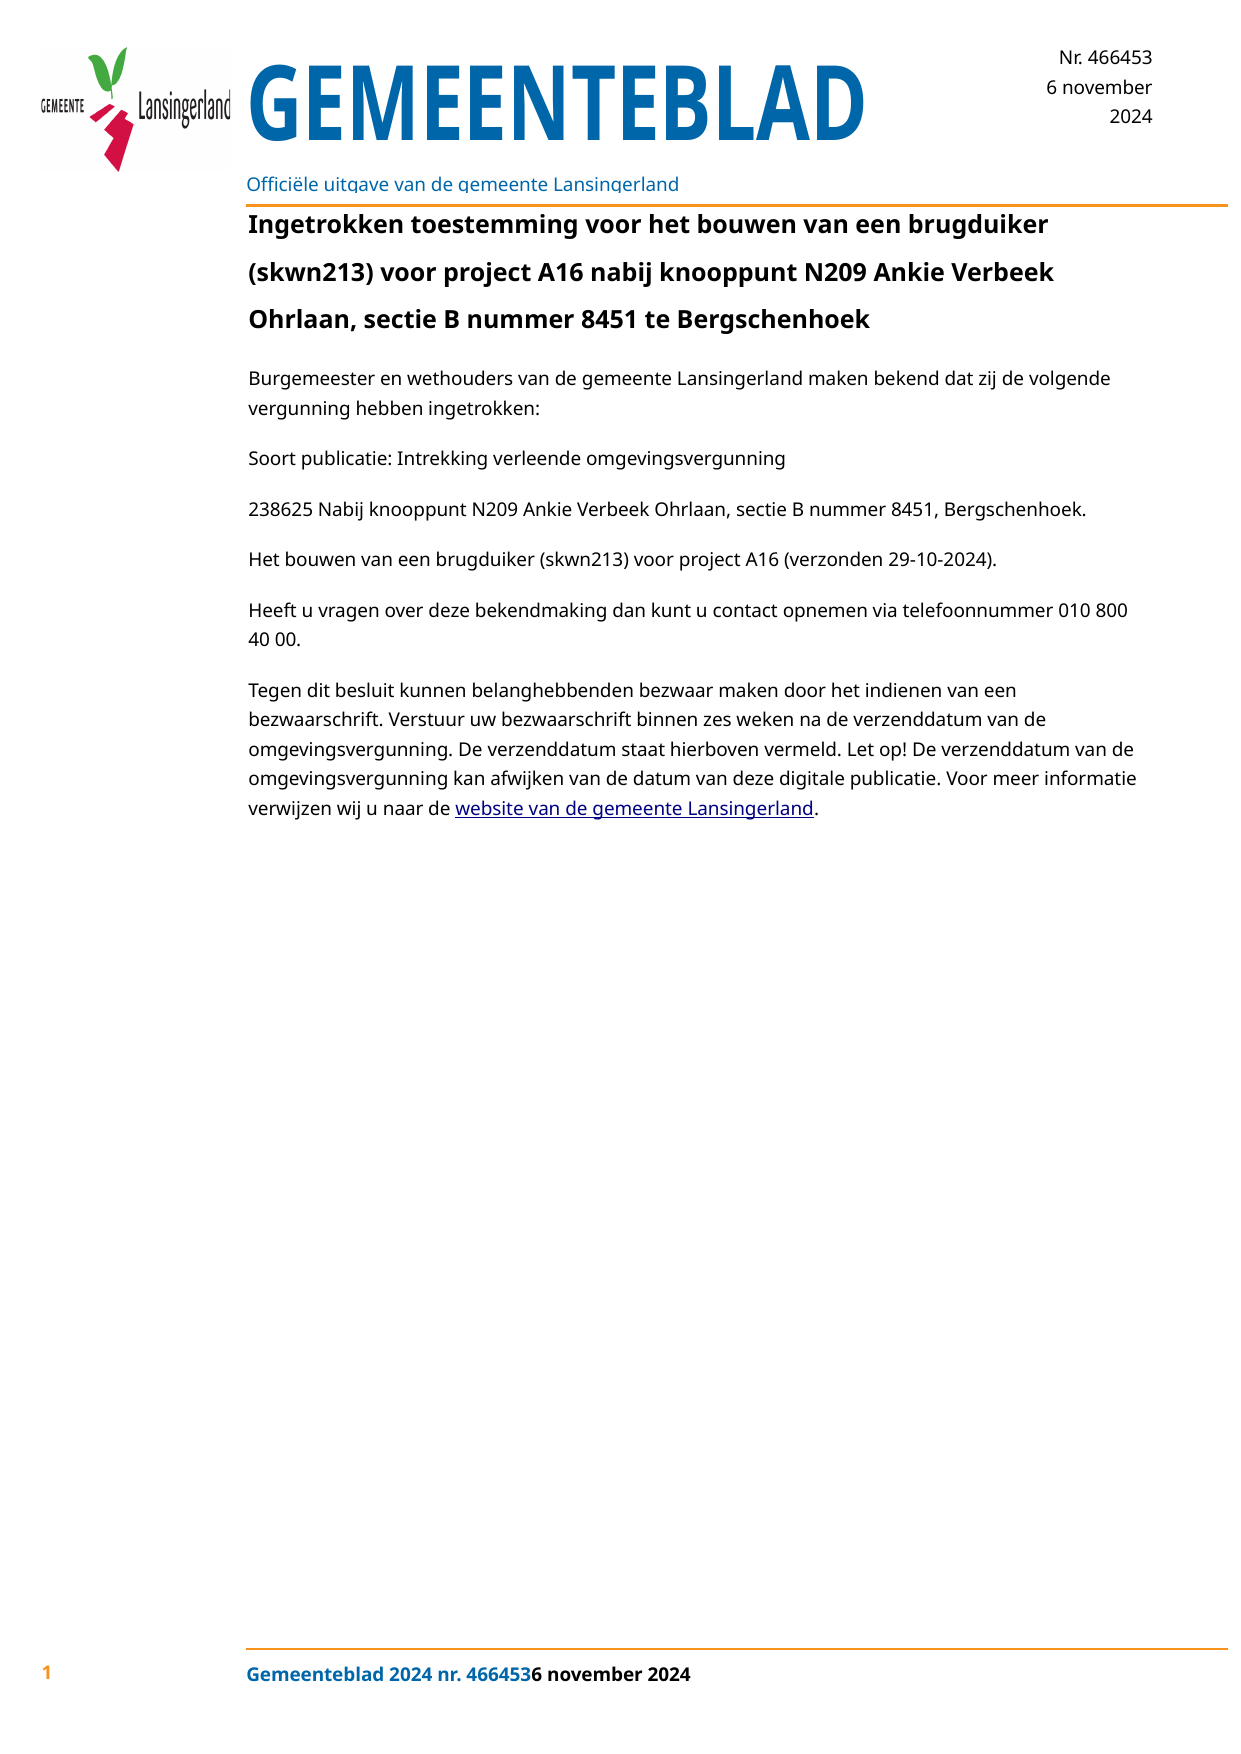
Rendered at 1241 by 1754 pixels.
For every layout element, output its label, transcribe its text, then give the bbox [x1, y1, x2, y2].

text Het bouwen van een brugduiker (skwn213) voor project A16 (verzonden 29-10-2024). [248, 546, 1152, 572]
text Ingetrokken toestemming voor het bouwen van een brugduiker (skwn213) voor project A16 nabij knooppunt N209 Ankie Verbeek Ohrlaan, sectie B nummer 8451 te Bergschenhoek [248, 207, 1152, 336]
text 238625 Nabij knooppunt N209 Ankie Verbeek Ohrlaan, sectie B nummer 8451, Bergschenhoek. [248, 496, 1152, 522]
text Tegen dit besluit kunnen belanghebbenden bezwaar maken door het indienen van een bezwaarschrift. Verstuur uw bezwaarschrift binnen zes weken na de verzenddatum van de omgevingsvergunning. De verzenddatum staat hierboven vermeld. Let op! De verzenddatum van de omgevingsvergunning kan afwijken van de datum van deze digitale publicatie. Voor meer informatie verwijzen wij u naar de website van de gemeente Lansingerland. [248, 677, 1152, 821]
picture [41, 47, 231, 172]
text Burgemeester en wethouders van de gemeente Lansingerland maken bekend dat zij de volgende vergunning hebben ingetrokken: [248, 366, 1152, 421]
text Heeft u vragen over deze bekendmaking dan kunt u contact opnemen via telefoonnummer 010 800 40 00. [248, 597, 1152, 652]
text Soort publicatie: Intrekking verleende omgevingsvergunning [248, 446, 1152, 471]
